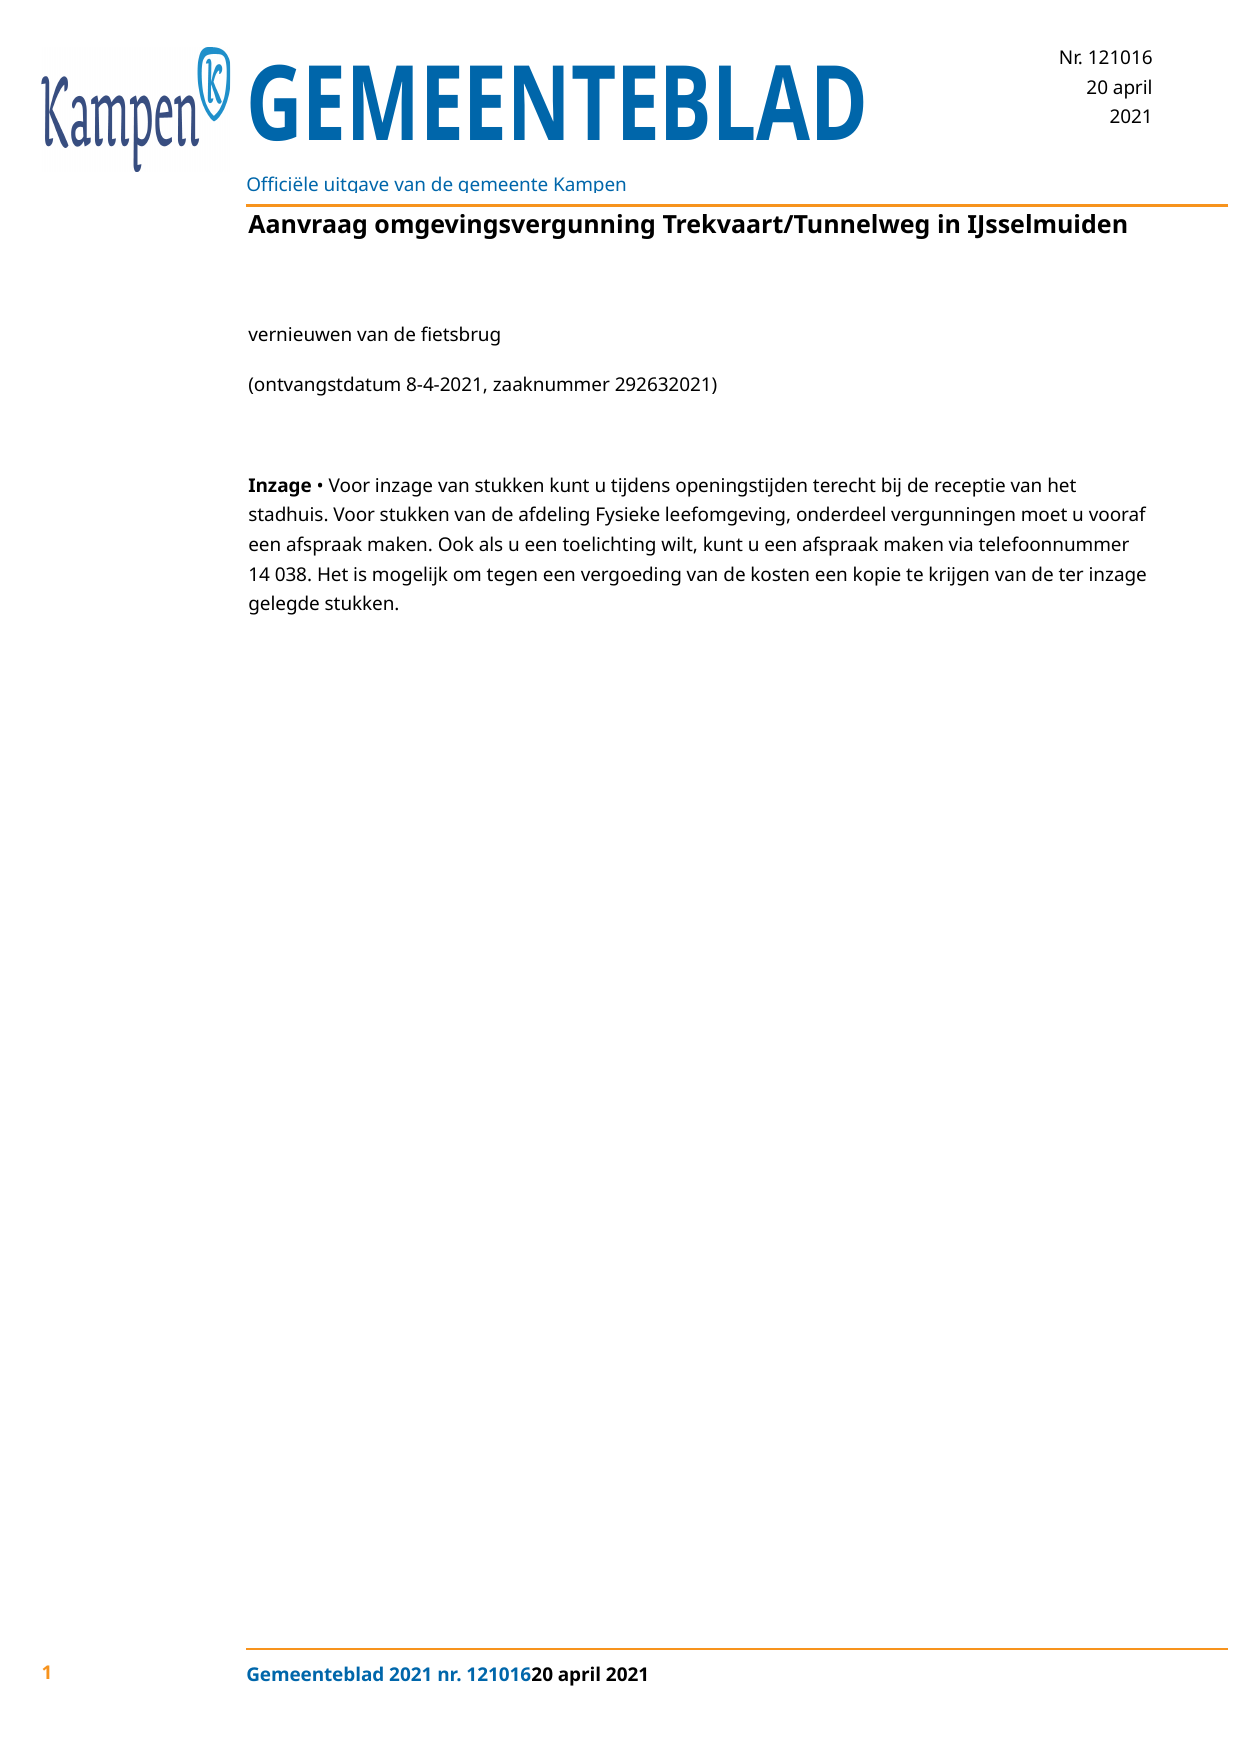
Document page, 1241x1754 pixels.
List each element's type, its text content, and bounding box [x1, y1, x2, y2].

text (ontvangstdatum 8-4-2021, zaaknummer 292632021) [248, 371, 1152, 397]
text Aanvraag omgevingsvergunning Trekvaart/Tunnelweg in IJsselmuiden [248, 207, 1152, 241]
picture [41, 47, 231, 172]
text vernieuwen van de fietsbrug [248, 321, 1152, 346]
text Inzage • Voor inzage van stukken kunt u tijdens openingstijden terecht bij de receptie van het stadhuis. Voor stukken van de afdeling Fysieke leefomgeving, onderdeel vergunningen moet u vooraf een afspraak maken. Ook als u een toelichting wilt, kunt u een afspraak maken via telefoonnummer 14 038. Het is mogelijk om tegen een vergoeding van de kosten een kopie te krijgen van de ter inzage gelegde stukken. [248, 472, 1152, 616]
